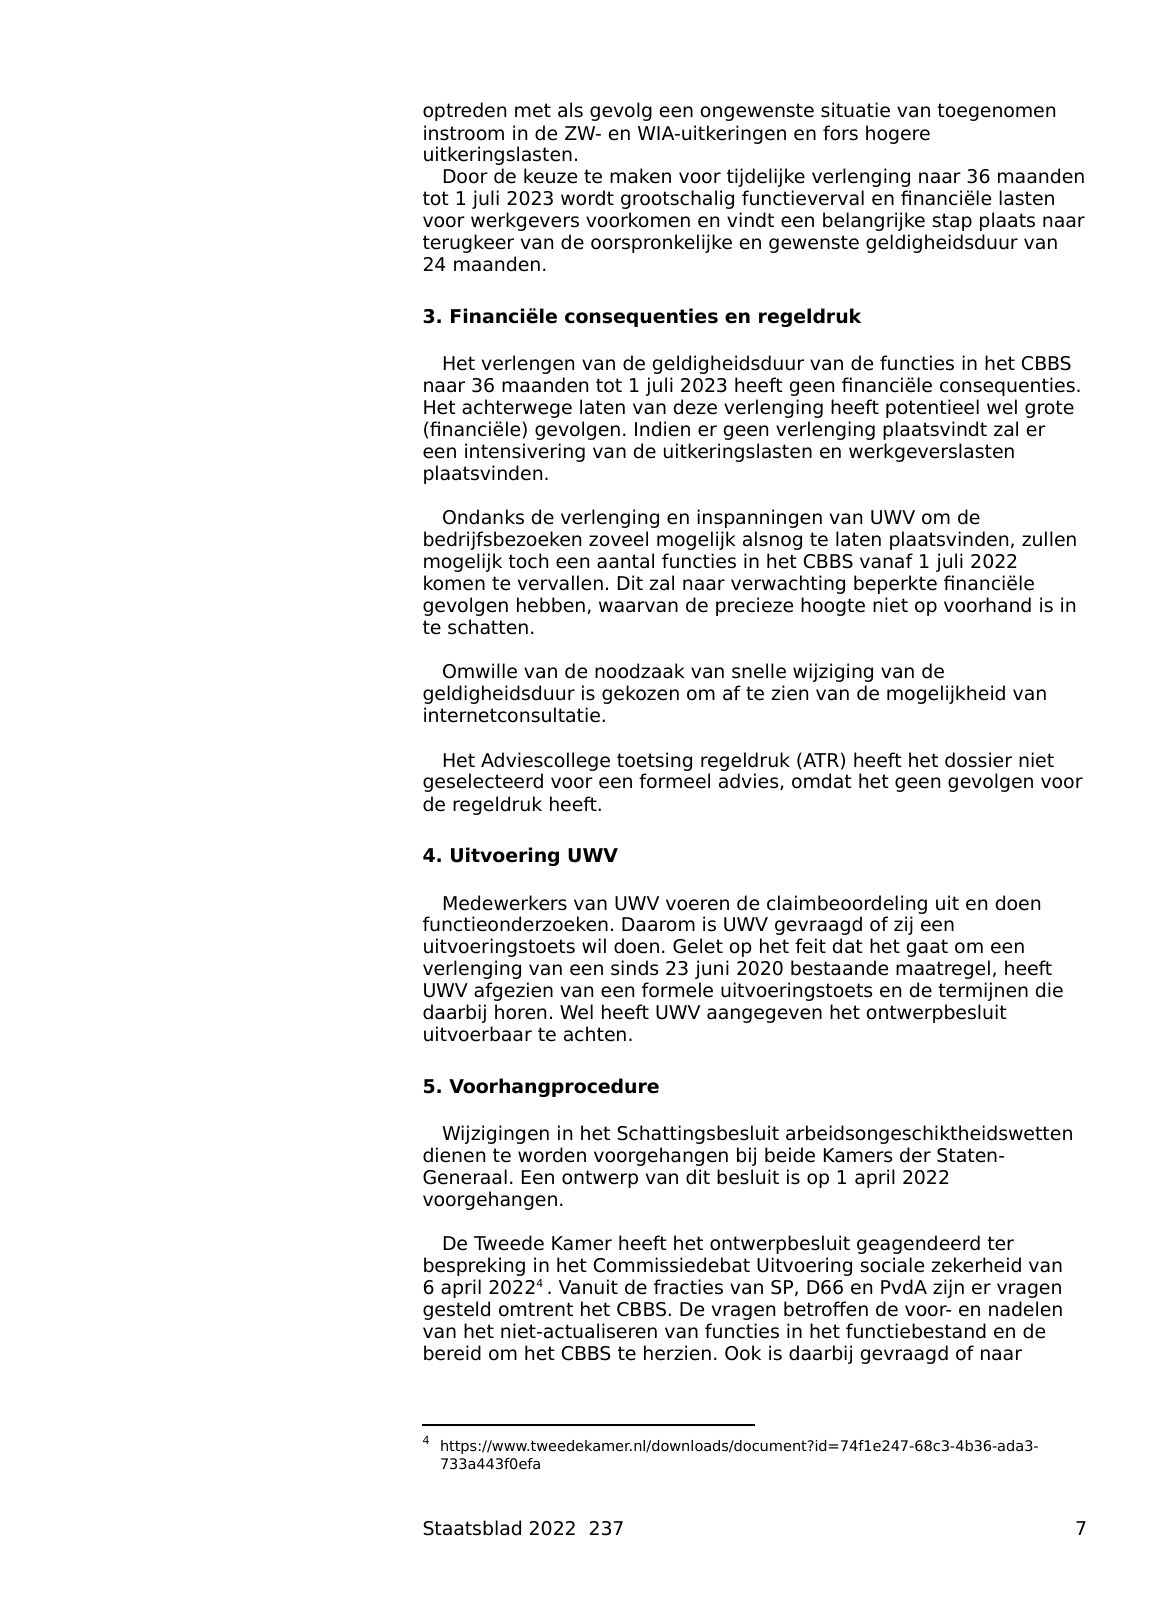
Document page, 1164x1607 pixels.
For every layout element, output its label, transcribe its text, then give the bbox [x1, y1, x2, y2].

subtitle 3. Financiële consequenties en regeldruk [422, 306, 1087, 328]
text Ondanks de verlenging en inspanningen van UWV om de bedrijfsbezoeken zoveel mogelijk alsnog te laten plaatsvinden, zullen mogelijk toch een aantal functies in het CBBS vanaf 1 juli 2022 komen te vervallen. Dit zal naar verwachting beperkte financiële gevolgen hebben, waarvan de precieze hoogte niet op voorhand is in te schatten. [422, 507, 1087, 639]
text optreden met als gevolg een ongewenste situatie van toegenomen instroom in de ZW- en WIA-uitkeringen en fors hogere uitkeringslasten. [422, 100, 1087, 166]
text Het verlengen van de geldigheidsduur van de functies in het CBBS naar 36 maanden tot 1 juli 2023 heeft geen financiële consequenties. Het achterwege laten van deze verlenging heeft potentieel wel grote (financiële) gevolgen. Indien er geen verlenging plaatsvindt zal er een intensivering van de uitkeringslasten en werkgeverslasten plaatsvinden. [422, 353, 1087, 485]
subtitle 5. Voorhangprocedure [422, 1076, 1087, 1098]
text https://www.tweedekamer.nl/downloads/document?id=74f1e247-68c3-4b36-ada3-733a443f0efa [422, 1434, 1087, 1473]
text Het Adviescollege toetsing regeldruk (ATR) heeft het dossier niet geselecteerd voor een formeel advies, omdat het geen gevolgen voor de regeldruk heeft. [422, 749, 1087, 815]
text De Tweede Kamer heeft het ontwerpbesluit geagendeerd ter bespreking in het Commissiedebat Uitvoering sociale zekerheid van 6 april 2022. Vanuit de fracties van SP, D66 en PvdA zijn er vragen gesteld omtrent het CBBS. De vragen betroffen de voor- en nadelen van het niet-actualiseren van functies in het functiebestand en de bereid om het CBBS te herzien. Ook is daarbij gevraagd of naar [422, 1233, 1087, 1365]
text Medewerkers van UWV voeren de claimbeoordeling uit en doen functieonderzoeken. Daarom is UWV gevraagd of zij een uitvoeringstoets wil doen. Gelet op het feit dat het gaat om een verlenging van een sinds 23 juni 2020 bestaande maatregel, heeft UWV afgezien van een formele uitvoeringstoets en de termijnen die daarbij horen. Wel heeft UWV aangegeven het ontwerpbesluit uitvoerbaar te achten. [422, 892, 1087, 1046]
text Omwille van de noodzaak van snelle wijziging van de geldigheidsduur is gekozen om af te zien van de mogelijkheid van internetconsultatie. [422, 661, 1087, 727]
text Door de keuze te maken voor tijdelijke verlenging naar 36 maanden tot 1 juli 2023 wordt grootschalig functieverval en financiële lasten voor werkgevers voorkomen en vindt een belangrijke stap plaats naar terugkeer van de oorspronkelijke en gewenste geldigheidsduur van 24 maanden. [422, 166, 1087, 276]
subtitle 4. Uitvoering UWV [422, 845, 1087, 867]
text Wijzigingen in het Schattingsbesluit arbeidsongeschiktheidswetten dienen te worden voorgehangen bij beide Kamers der Staten-Generaal. Een ontwerp van dit besluit is op 1 april 2022 voorgehangen. [422, 1123, 1087, 1211]
